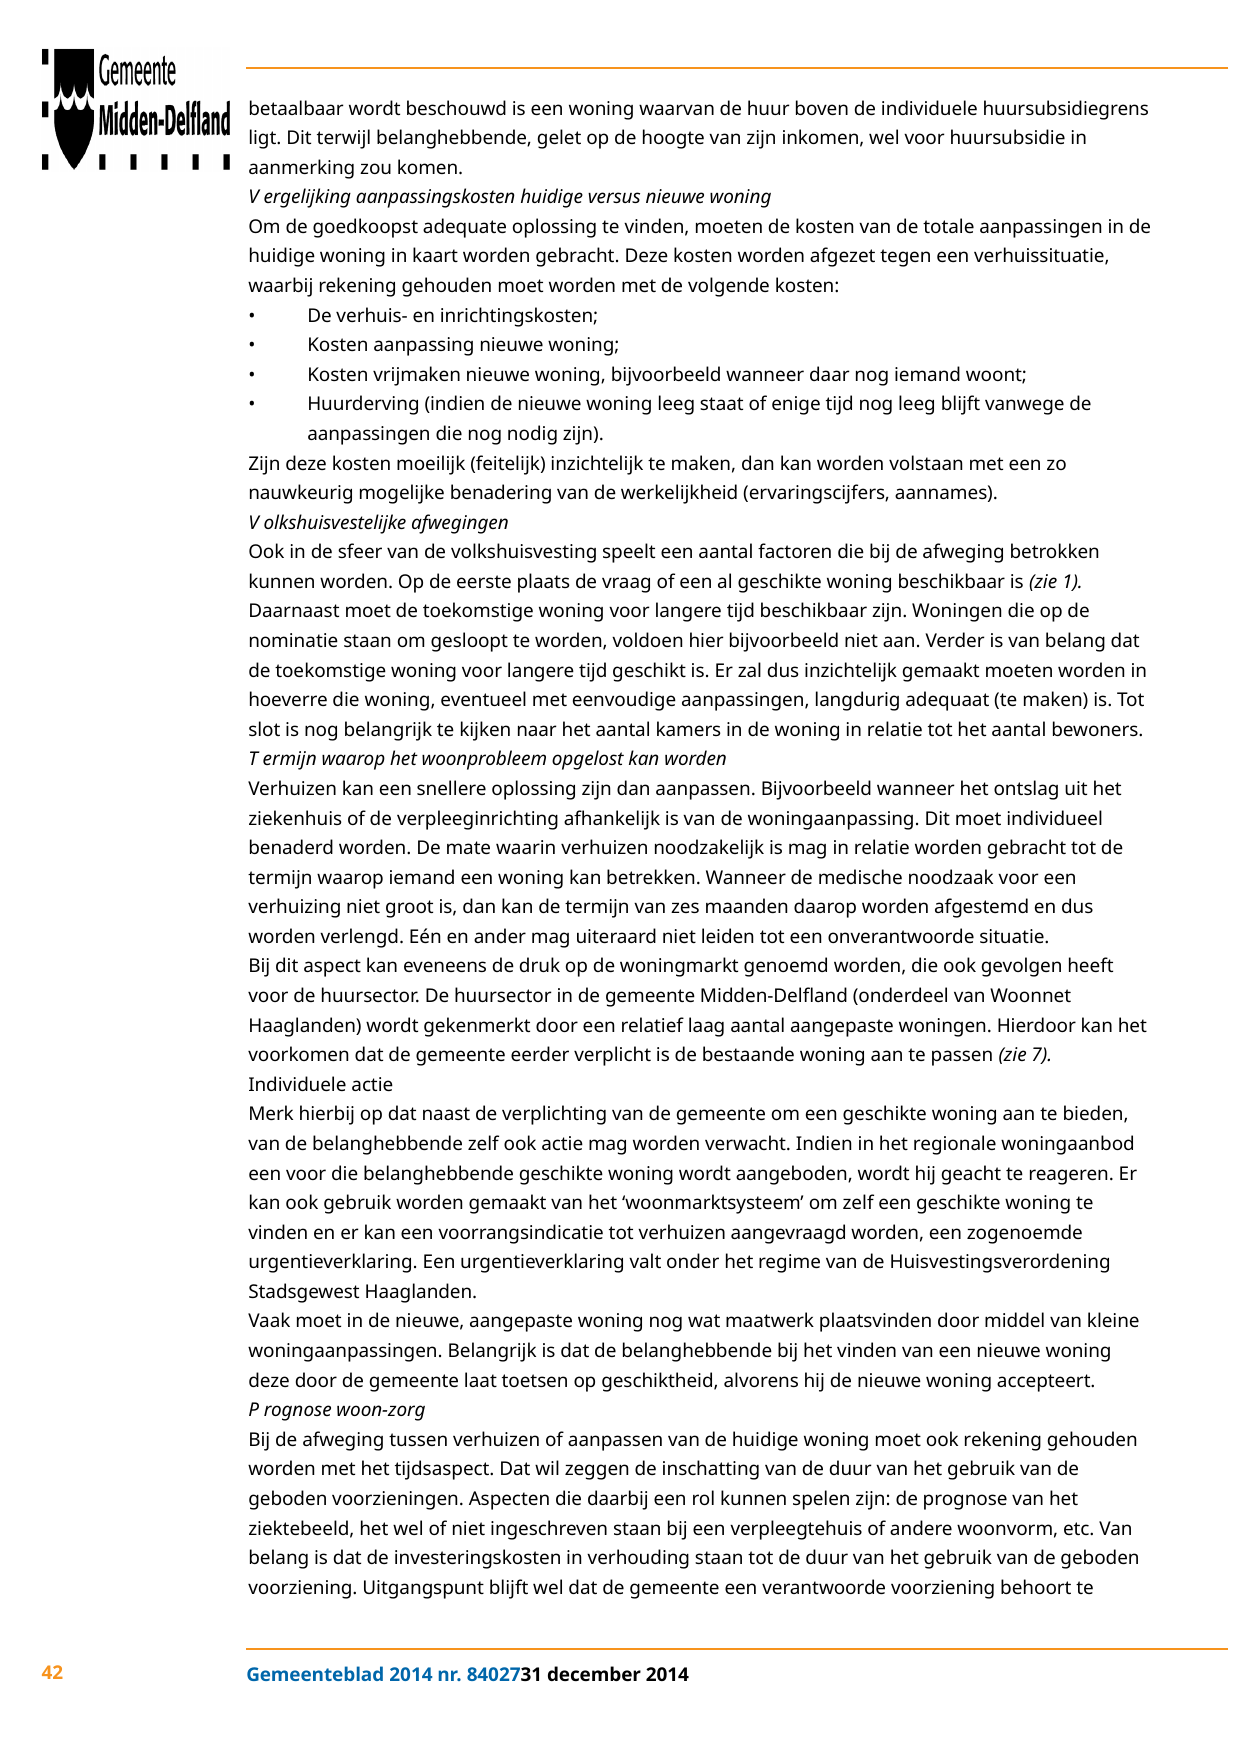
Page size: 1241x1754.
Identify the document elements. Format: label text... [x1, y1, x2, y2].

list Kosten vrijmaken nieuwe woning, bijvoorbeeld wanneer daar nog iemand woont; [248, 361, 1152, 387]
text Verhuizen kan een snellere oplossing zijn dan aanpassen. Bijvoorbeeld wanneer het ontslag uit het ziekenhuis of de verpleeginrichting afhankelijk is van de woningaanpassing. Dit moet individueel benaderd worden. De mate waarin verhuizen noodzakelijk is mag in relatie worden gebracht tot de termijn waarop iemand een woning kan betrekken. Wanneer de medische noodzaak voor een verhuizing niet groot is, dan kan de termijn van zes maanden daarop worden afgestemd en dus worden verlengd. Eén en ander mag uiteraard niet leiden tot een onverantwoorde situatie. [248, 775, 1152, 949]
text Vaak moet in de nieuwe, aangepaste woning nog wat maatwerk plaatsvinden door middel van kleine woningaanpassingen. Belangrijk is dat de belanghebbende bij het vinden van een nieuwe woning deze door de gemeente laat toetsen op geschiktheid, alvorens hij de nieuwe woning accepteert. [248, 1308, 1152, 1393]
text Bij dit aspect kan eveneens de druk op de woningmarkt genoemd worden, die ook gevolgen heeft voor de huursector. De huursector in de gemeente Midden-Delfland (onderdeel van Woonnet Haaglanden) wordt gekenmerkt door een relatief laag aantal aangepaste woningen. Hierdoor kan het voorkomen dat de gemeente eerder verplicht is de bestaande woning aan te passen (zie 7). [248, 953, 1152, 1067]
text P rognose woon-zorg [248, 1396, 1152, 1422]
text betaalbaar wordt beschouwd is een woning waarvan de huur boven de individuele huursubsidiegrens ligt. Dit terwijl belanghebbende, gelet op de hoogte van zijn inkomen, wel voor huursubsidie in aanmerking zou komen. [248, 95, 1152, 180]
text Om de goedkoopst adequate oplossing te vinden, moeten de kosten van de totale aanpassingen in de huidige woning in kaart worden gebracht. Deze kosten worden afgezet tegen een verhuissituatie, waarbij rekening gehouden moet worden met de volgende kosten: [248, 213, 1152, 298]
text Bij de afweging tussen verhuizen of aanpassen van de huidige woning moet ook rekening gehouden worden met het tijdsaspect. Dat wil zeggen de inschatting van de duur van het gebruik van de geboden voorzieningen. Aspecten die daarbij een rol kunnen spelen zijn: de prognose van het ziektebeeld, het wel of niet ingeschreven staan bij een verpleegtehuis of andere woonvorm, etc. Van belang is dat de investeringskosten in verhouding staan tot de duur van het gebruik van de geboden voorziening. Uitgangspunt blijft wel dat de gemeente een verantwoorde voorziening behoort te [248, 1426, 1152, 1600]
text V olkshuisvestelijke afwegingen [248, 509, 1152, 535]
text Zijn deze kosten moeilijk (feitelijk) inzichtelijk te maken, dan kan worden volstaan met een zo nauwkeurig mogelijke benadering van de werkelijkheid (ervaringscijfers, aannames). [248, 450, 1152, 505]
text Merk hierbij op dat naast de verplichting van de gemeente om een geschikte woning aan te bieden, van de belanghebbende zelf ook actie mag worden verwacht. Indien in het regionale woningaanbod een voor die belanghebbende geschikte woning wordt aangeboden, wordt hij geacht te reageren. Er kan ook gebruik worden gemaakt van het ‘woonmarktsysteem’ om zelf een geschikte woning te vinden en er kan een voorrangsindicatie tot verhuizen aangevraagd worden, een zogenoemde urgentieverklaring. Een urgentieverklaring valt onder het regime van de Huisvestingsverordening Stadsgewest Haaglanden. [248, 1101, 1152, 1304]
text V ergelijking aanpassingskosten huidige versus nieuwe woning [248, 183, 1152, 209]
list De verhuis- en inrichtingskosten; [248, 302, 1152, 328]
text Individuele actie [248, 1071, 1152, 1097]
text Ook in de sfeer van de volkshuisvesting speelt een aantal factoren die bij de afweging betrokken kunnen worden. Op de eerste plaats de vraag of een al geschikte woning beschikbaar is (zie 1). Daarnaast moet de toekomstige woning voor langere tijd beschikbaar zijn. Woningen die op de nominatie staan om gesloopt te worden, voldoen hier bijvoorbeeld niet aan. Verder is van belang dat de toekomstige woning voor langere tijd geschikt is. Er zal dus inzichtelijk gemaakt moeten worden in hoeverre die woning, eventueel met eenvoudige aanpassingen, langdurig adequaat (te maken) is. Tot slot is nog belangrijk te kijken naar het aantal kamers in de woning in relatie tot het aantal bewoners. [248, 538, 1152, 742]
list Huurderving (indien de nieuwe woning leeg staat of enige tijd nog leeg blijft vanwege de aanpassingen die nog nodig zijn). [248, 391, 1152, 446]
text T ermijn waarop het woonprobleem opgelost kan worden [248, 746, 1152, 771]
list Kosten aanpassing nieuwe woning; [248, 331, 1152, 357]
picture [41, 47, 231, 172]
